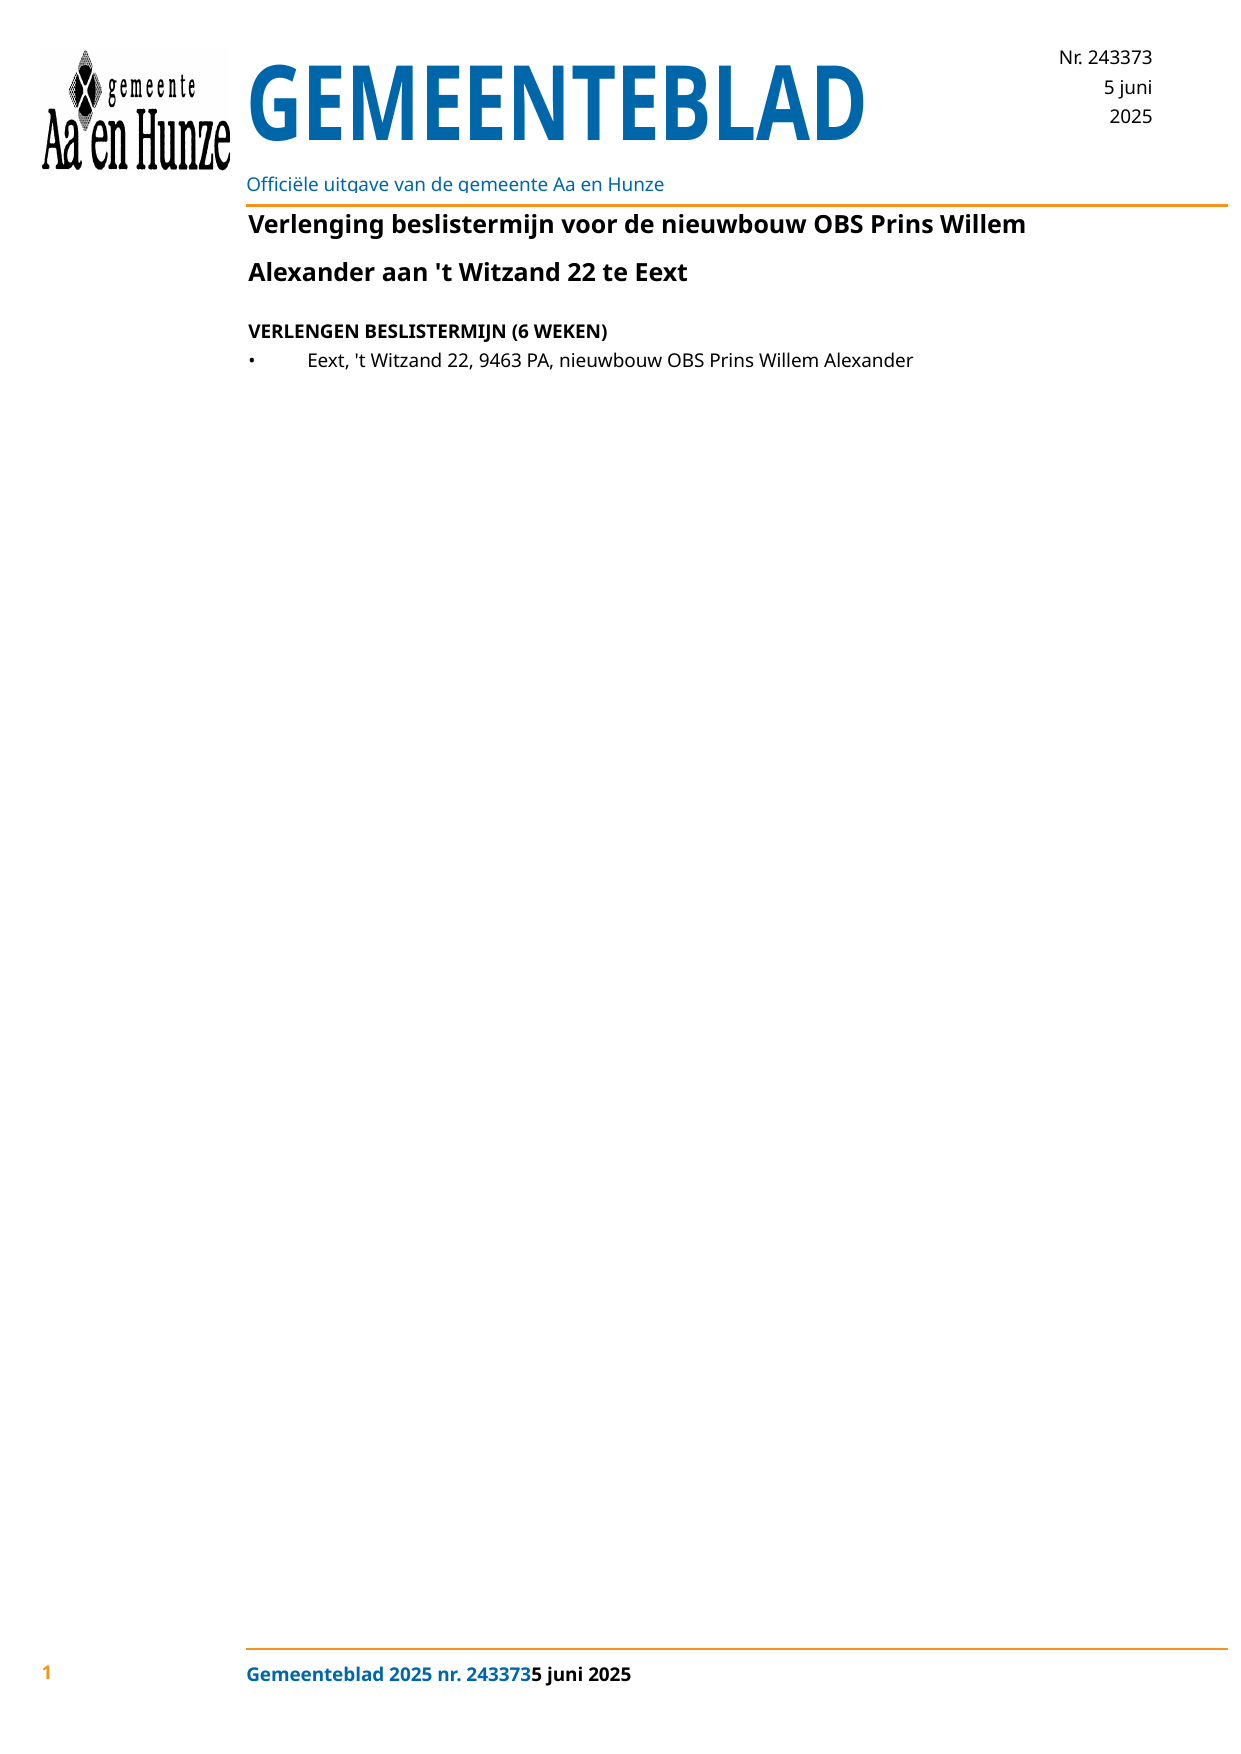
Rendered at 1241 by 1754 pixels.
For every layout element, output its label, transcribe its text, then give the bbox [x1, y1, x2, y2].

picture [41, 47, 231, 172]
text VERLENGEN BESLISTERMIJN (6 WEKEN) [248, 318, 1152, 344]
text Verlenging beslistermijn voor de nieuwbouw OBS Prins Willem Alexander aan 't Witzand 22 te Eext [248, 207, 1152, 288]
list Eext, 't Witzand 22, 9463 PA, nieuwbouw OBS Prins Willem Alexander [248, 347, 1152, 373]
